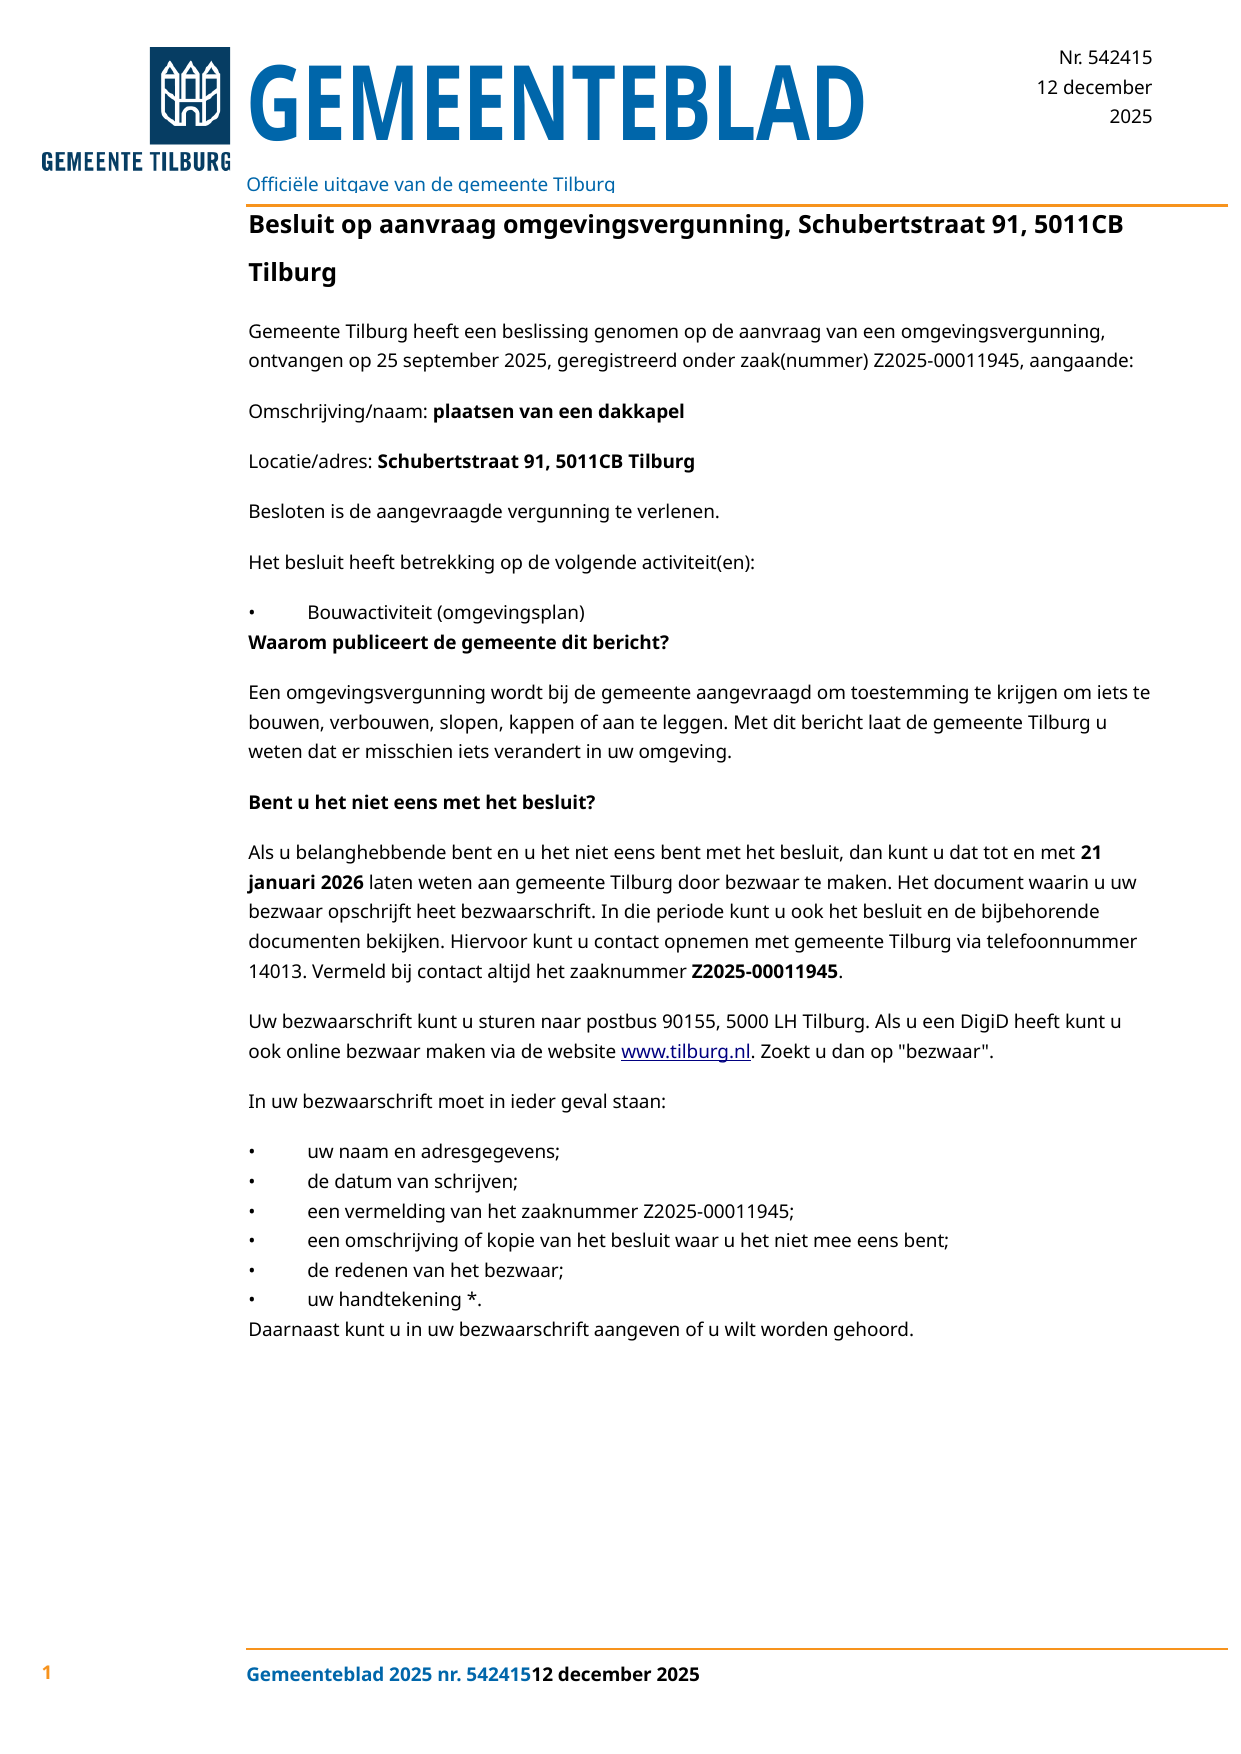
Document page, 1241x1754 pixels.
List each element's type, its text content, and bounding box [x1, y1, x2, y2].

text Een omgevingsvergunning wordt bij de gemeente aangevraagd om toestemming te krijgen om iets te bouwen, verbouwen, slopen, kappen of aan te leggen. Met dit bericht laat de gemeente Tilburg u weten dat er misschien iets verandert in uw omgeving. [248, 679, 1152, 764]
text Uw bezwaarschrift kunt u sturen naar postbus 90155, 5000 LH Tilburg. Als u een DigiD heeft kunt u ook online bezwaar maken via de website www.tilburg.nl. Zoekt u dan op "bezwaar". [248, 1008, 1152, 1064]
text Daarnaast kunt u in uw bezwaarschrift aangeven of u wilt worden gehoord. [248, 1316, 1152, 1342]
text Besluit op aanvraag omgevingsvergunning, Schubertstraat 91, 5011CB Tilburg [248, 207, 1152, 288]
text Besloten is de aangevraagde vergunning te verlenen. [248, 499, 1152, 524]
list een omschrijving of kopie van het besluit waar u het niet mee eens bent; [248, 1227, 1152, 1253]
list de datum van schrijven; [248, 1168, 1152, 1194]
list een vermelding van het zaaknummer Z2025-00011945; [248, 1198, 1152, 1224]
text Waarom publiceert de gemeente dit bericht? [248, 629, 1152, 655]
list de redenen van het bezwaar; [248, 1257, 1152, 1283]
text Locatie/adres: Schubertstraat 91, 5011CB Tilburg [248, 448, 1152, 474]
text Bent u het niet eens met het besluit? [248, 789, 1152, 815]
list Bouwactiviteit (omgevingsplan) [248, 599, 1152, 625]
list uw handtekening *. [248, 1287, 1152, 1312]
text Omschrijving/naam: plaatsen van een dakkapel [248, 398, 1152, 424]
list uw naam en adresgegevens; [248, 1139, 1152, 1164]
picture [41, 47, 231, 172]
text Gemeente Tilburg heeft een beslissing genomen op de aanvraag van een omgevingsvergunning, ontvangen op 25 september 2025, geregistreerd onder zaak(nummer) Z2025-00011945, aangaande: [248, 318, 1152, 373]
text Het besluit heeft betrekking op de volgende activiteit(en): [248, 549, 1152, 575]
text Als u belanghebbende bent en u het niet eens bent met het besluit, dan kunt u dat tot en met 21 januari 2026 laten weten aan gemeente Tilburg door bezwaar te maken. Het document waarin u uw bezwaar opschrijft heet bezwaarschrift. In die periode kunt u ook het besluit en de bijbehorende documenten bekijken. Hiervoor kunt u contact opnemen met gemeente Tilburg via telefoonnummer 14013. Vermeld bij contact altijd het zaaknummer Z2025-00011945. [248, 839, 1152, 984]
text In uw bezwaarschrift moet in ieder geval staan: [248, 1088, 1152, 1114]
